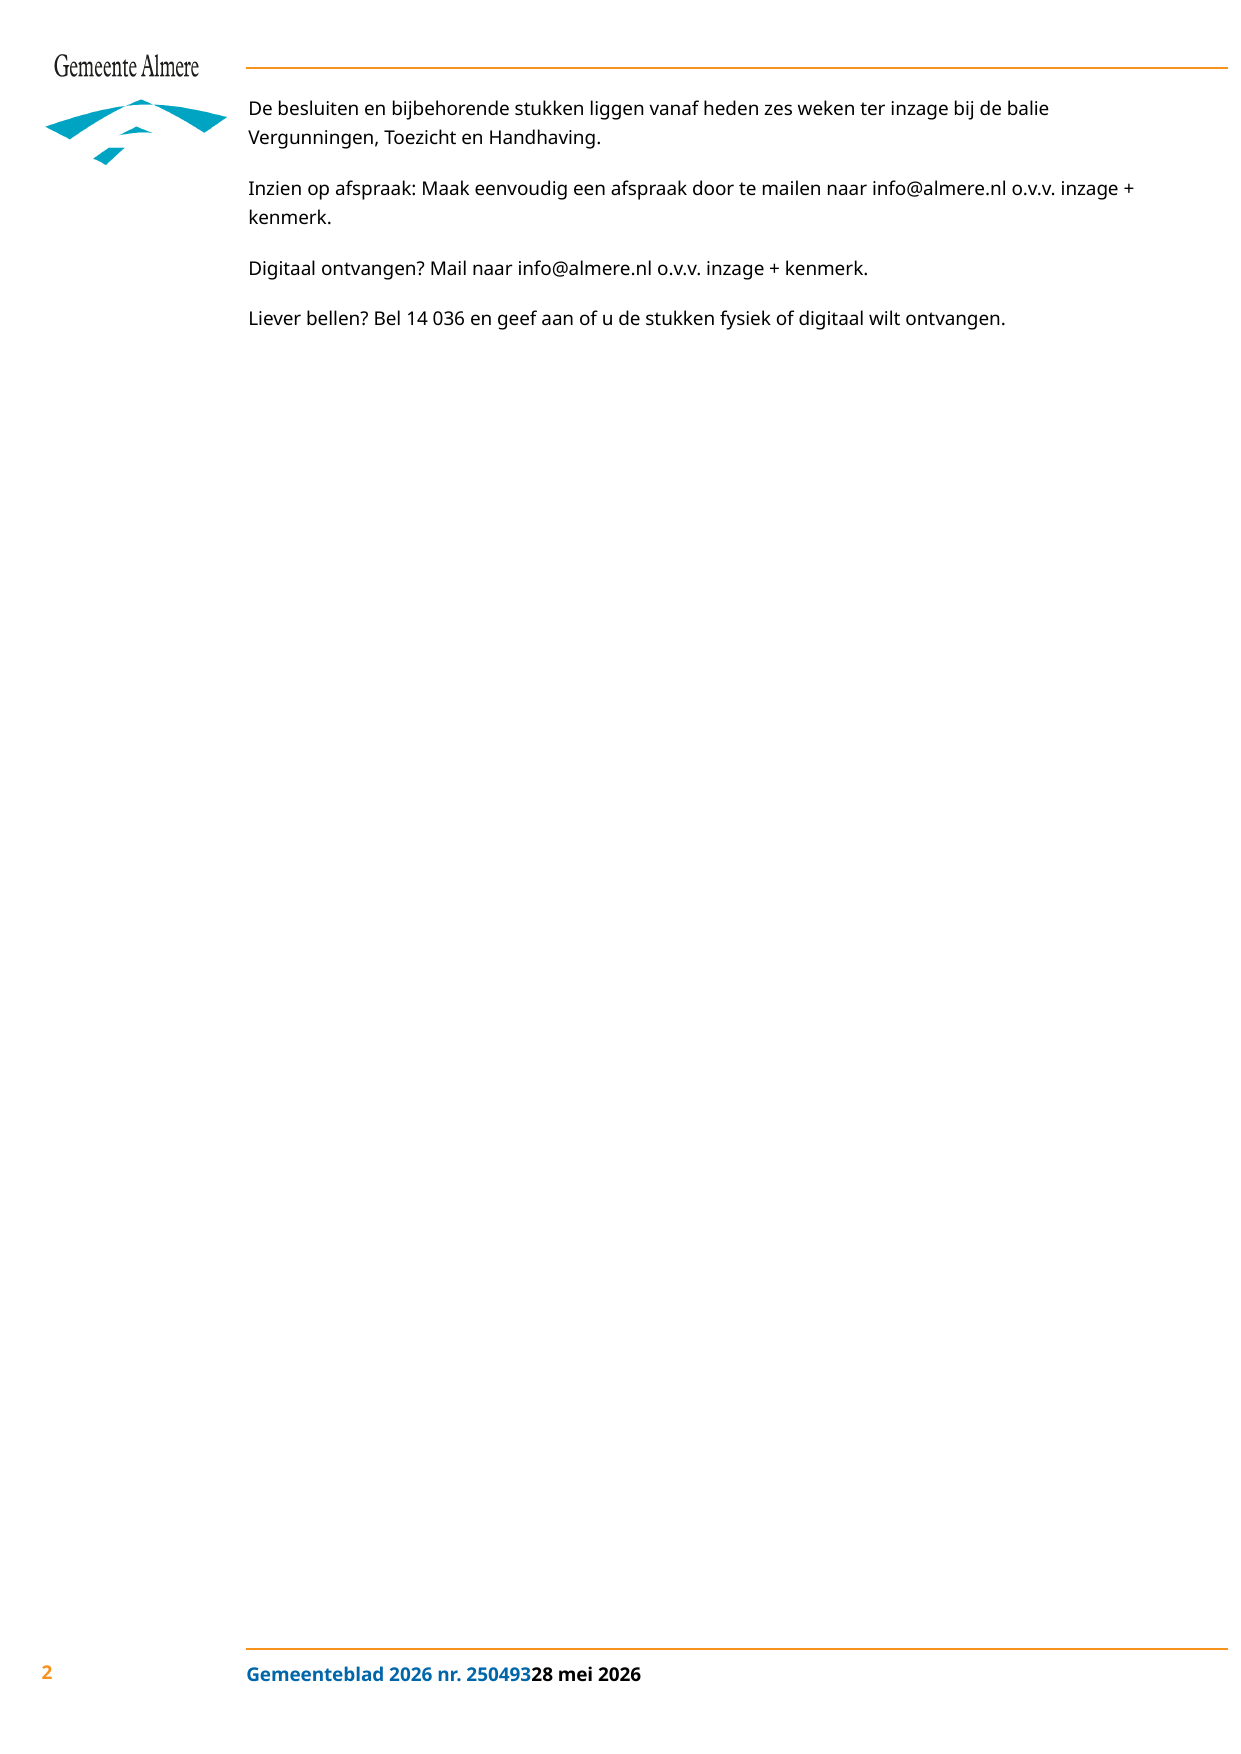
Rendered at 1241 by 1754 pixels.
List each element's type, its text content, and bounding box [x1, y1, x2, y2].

picture [41, 47, 231, 172]
text De besluiten en bijbehorende stukken liggen vanaf heden zes weken ter inzage bij de balie Vergunningen, Toezicht en Handhaving. [248, 95, 1152, 150]
text Inzien op afspraak: Maak eenvoudig een afspraak door te mailen naar info@almere.nl o.v.v. inzage + kenmerk. [248, 175, 1152, 230]
text Digitaal ontvangen? Mail naar info@almere.nl o.v.v. inzage + kenmerk. [248, 255, 1152, 281]
text Liever bellen? Bel 14 036 en geef aan of u de stukken fysiek of digitaal wilt ontvangen. [248, 305, 1152, 331]
